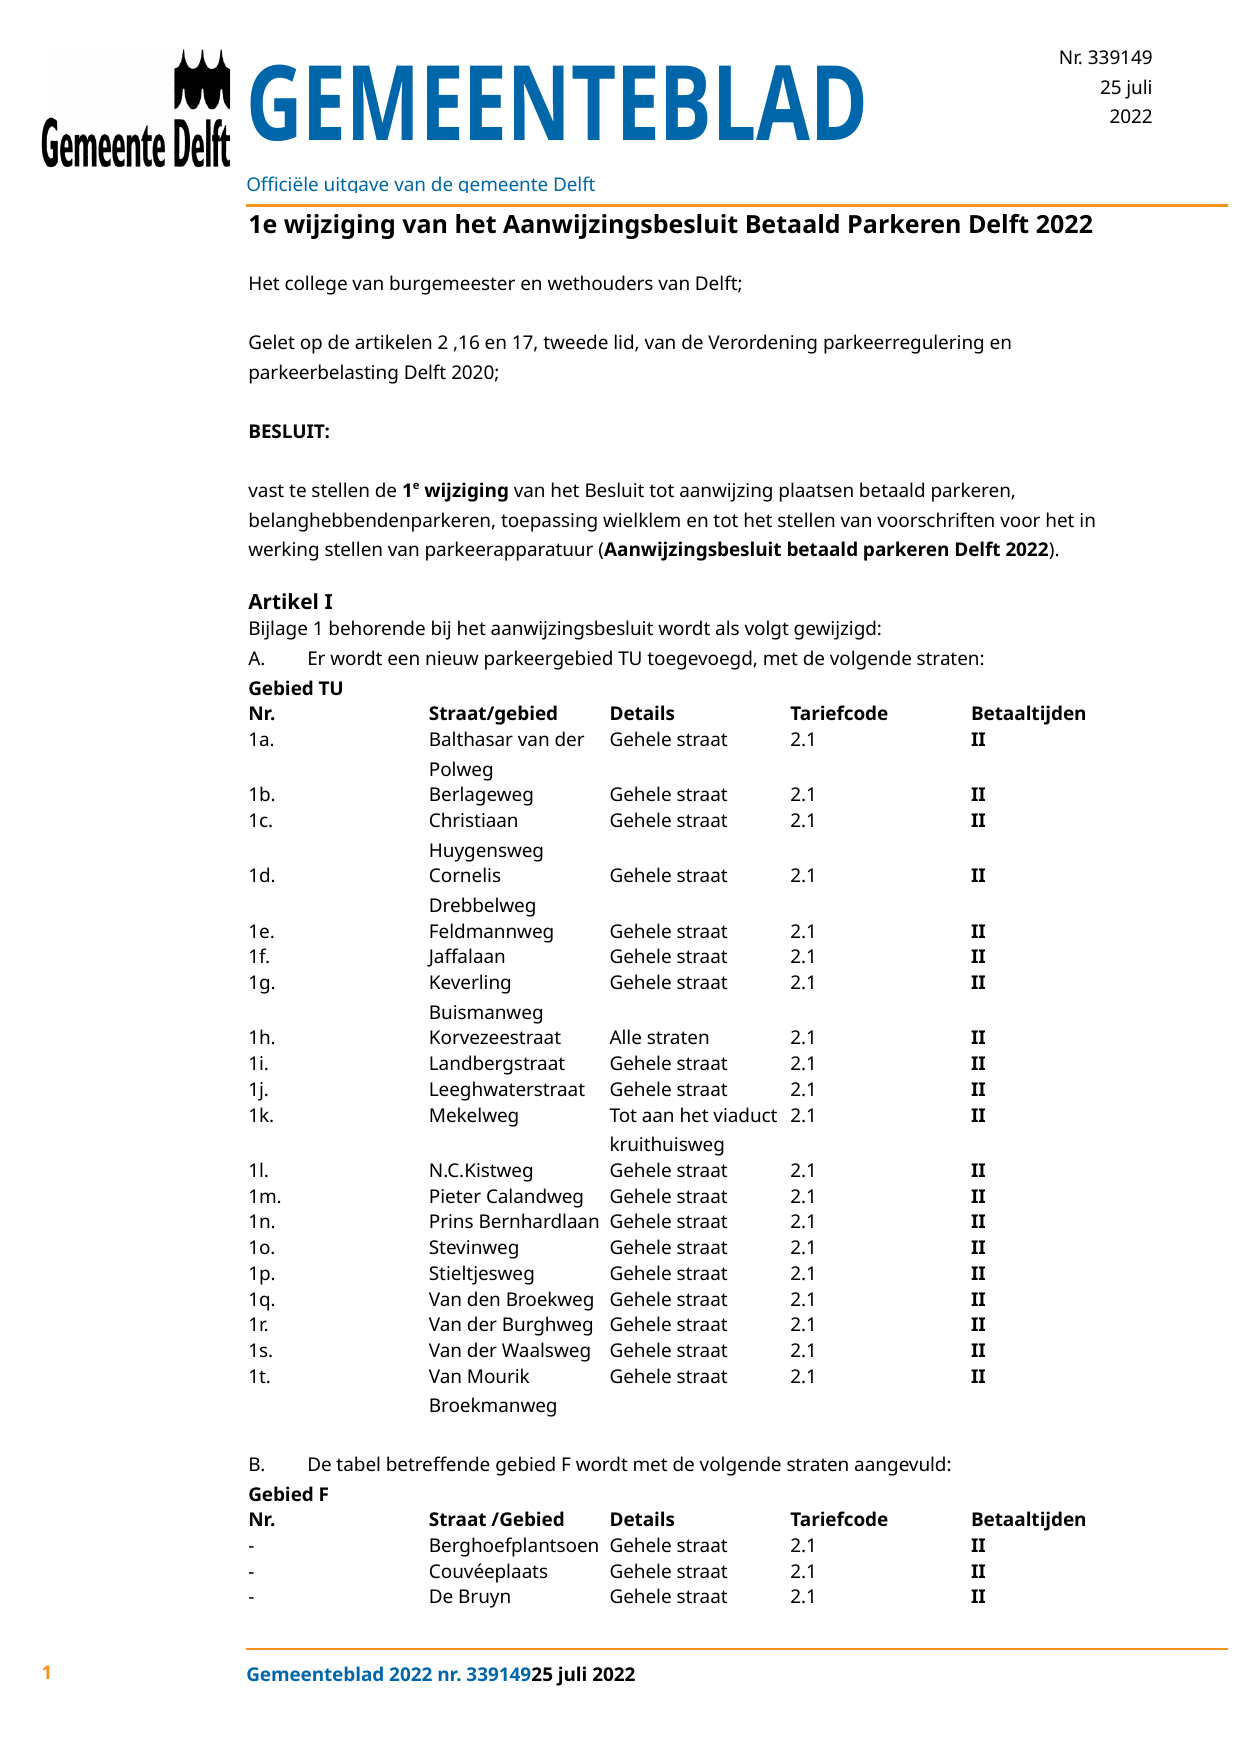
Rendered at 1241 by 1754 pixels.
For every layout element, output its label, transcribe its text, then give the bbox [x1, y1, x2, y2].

table_cell Details [609, 1506, 790, 1532]
picture [41, 47, 231, 172]
table_cell - [248, 1558, 429, 1584]
table_cell 2.1 [790, 1260, 971, 1286]
table_cell Gehele straat [609, 863, 790, 918]
table_cell 2.1 [790, 969, 971, 1024]
table_cell II [971, 1337, 1152, 1363]
table_cell 2.1 [790, 863, 971, 918]
table_cell 1s. [248, 1337, 429, 1363]
table_cell II [971, 969, 1152, 1024]
table_cell Pieter Calandweg [429, 1183, 609, 1208]
table_cell Gehele straat [609, 726, 790, 781]
text Het college van burgemeester en wethouders van Delft; [248, 270, 1152, 296]
table_cell 1r. [248, 1311, 429, 1337]
table_cell 2.1 [790, 1209, 971, 1234]
table_cell II [971, 1311, 1152, 1337]
table_cell 2.1 [790, 1286, 971, 1311]
text Gelet op de artikelen 2 ,16 en 17, tweede lid, van de Verordening parkeerregulering en parkeerbelasting Delft 2020; [248, 329, 1152, 385]
table_cell N.C.Kistweg [429, 1157, 609, 1183]
table_cell Berghoefplantsoen [429, 1532, 609, 1558]
table_cell Gehele straat [609, 1260, 790, 1286]
table_cell Tot aan het viaduct kruithuisweg [609, 1102, 790, 1157]
table_cell Gehele straat [609, 781, 790, 807]
table_header Gebied TU [248, 675, 790, 700]
text vast te stellen de 1e wijziging van het Besluit tot aanwijzing plaatsen betaald parkeren, belanghebbendenparkeren, toepassing wielklem en tot het stellen van voorschriften voor het in werking stellen van parkeerapparatuur (Aanwijzingsbesluit betaald parkeren Delft 2022). [248, 477, 1152, 562]
table_header [790, 1481, 1152, 1506]
table_cell - [248, 1532, 429, 1558]
table_cell II [971, 1183, 1152, 1208]
table_cell Christiaan Huygensweg [429, 807, 609, 862]
table_cell Gehele straat [609, 1532, 790, 1558]
table_cell Gehele straat [609, 1209, 790, 1234]
table_cell Mekelweg [429, 1102, 609, 1157]
table_cell Gehele straat [609, 1363, 790, 1418]
table_cell Gehele straat [609, 1050, 790, 1076]
table_cell De Bruyn [429, 1584, 609, 1609]
table_cell II [971, 863, 1152, 918]
table_cell 2.1 [790, 1076, 971, 1102]
table_cell II [971, 1558, 1152, 1584]
table_cell II [971, 807, 1152, 862]
list De tabel betreffende gebied F wordt met de volgende straten aangevuld: [248, 1451, 1152, 1477]
table_cell II [971, 918, 1152, 943]
table_cell Prins Bernhardlaan [429, 1209, 609, 1234]
text 1e wijziging van het Aanwijzingsbesluit Betaald Parkeren Delft 2022 [248, 207, 1152, 241]
table_header [790, 675, 1152, 700]
table_cell 2.1 [790, 1558, 971, 1584]
table_cell II [971, 1286, 1152, 1311]
table_cell Gehele straat [609, 1234, 790, 1260]
table_cell 2.1 [790, 918, 971, 943]
table_cell 1q. [248, 1286, 429, 1311]
table_cell Nr. [248, 1506, 429, 1532]
table_cell Van Mourik Broekmanweg [429, 1363, 609, 1418]
table_cell Gehele straat [609, 1311, 790, 1337]
table_cell Feldmannweg [429, 918, 609, 943]
table_cell 1l. [248, 1157, 429, 1183]
table_cell 1o. [248, 1234, 429, 1260]
table_cell Alle straten [609, 1025, 790, 1050]
table_cell Stieltjesweg [429, 1260, 609, 1286]
table_cell Gehele straat [609, 944, 790, 969]
table_cell 2.1 [790, 1025, 971, 1050]
table_cell 1k. [248, 1102, 429, 1157]
table_cell Straat/gebied [429, 700, 609, 726]
table_cell 1h. [248, 1025, 429, 1050]
table_cell 2.1 [790, 1311, 971, 1337]
table_cell Leeghwaterstraat [429, 1076, 609, 1102]
table_cell II [971, 781, 1152, 807]
table_cell Betaaltijden [971, 700, 1152, 726]
table_cell Gehele straat [609, 1558, 790, 1584]
table_cell II [971, 1584, 1152, 1609]
table_cell Gehele straat [609, 1584, 790, 1609]
table_cell Korvezeestraat [429, 1025, 609, 1050]
table_cell Van der Burghweg [429, 1311, 609, 1337]
table_cell Keverling Buismanweg [429, 969, 609, 1024]
table_cell II [971, 1076, 1152, 1102]
table_cell 2.1 [790, 1157, 971, 1183]
text Artikel I [248, 587, 1152, 615]
table_cell Gehele straat [609, 969, 790, 1024]
table_cell 1j. [248, 1076, 429, 1102]
text BESLUIT: [248, 418, 1152, 444]
table_cell II [971, 1050, 1152, 1076]
table_cell II [971, 1532, 1152, 1558]
table_cell 1d. [248, 863, 429, 918]
table_cell Berlageweg [429, 781, 609, 807]
table_cell 2.1 [790, 1584, 971, 1609]
table_cell II [971, 1102, 1152, 1157]
table_cell 2.1 [790, 781, 971, 807]
table_cell Nr. [248, 700, 429, 726]
table_cell 1g. [248, 969, 429, 1024]
table_cell Gehele straat [609, 918, 790, 943]
table_cell Stevinweg [429, 1234, 609, 1260]
table_cell 1a. [248, 726, 429, 781]
table_cell Cornelis Drebbelweg [429, 863, 609, 918]
table_cell Tariefcode [790, 1506, 971, 1532]
table_cell Couvéeplaats [429, 1558, 609, 1584]
table_cell 2.1 [790, 944, 971, 969]
table_cell 2.1 [790, 1337, 971, 1363]
table_cell Gehele straat [609, 1337, 790, 1363]
table_cell Betaaltijden [971, 1506, 1152, 1532]
table_cell Details [609, 700, 790, 726]
table_cell 1f. [248, 944, 429, 969]
table_cell Landbergstraat [429, 1050, 609, 1076]
table_cell Van der Waalsweg [429, 1337, 609, 1363]
table_cell Gehele straat [609, 807, 790, 862]
table_cell II [971, 1260, 1152, 1286]
table_cell Straat /Gebied [429, 1506, 609, 1532]
table_cell 1i. [248, 1050, 429, 1076]
table_cell 2.1 [790, 1102, 971, 1157]
table_cell 1p. [248, 1260, 429, 1286]
table_cell II [971, 1234, 1152, 1260]
table_cell Jaffalaan [429, 944, 609, 969]
table_cell Gehele straat [609, 1157, 790, 1183]
table_cell 1c. [248, 807, 429, 862]
table_cell Van den Broekweg [429, 1286, 609, 1311]
table_cell 1m. [248, 1183, 429, 1208]
table_cell 2.1 [790, 1234, 971, 1260]
table_header Gebied F [248, 1481, 790, 1506]
table_cell 1e. [248, 918, 429, 943]
table_cell 1b. [248, 781, 429, 807]
table_cell Gehele straat [609, 1286, 790, 1311]
table_cell II [971, 944, 1152, 969]
table_cell 2.1 [790, 726, 971, 781]
table_cell II [971, 1157, 1152, 1183]
table_cell 2.1 [790, 1183, 971, 1208]
table_cell 2.1 [790, 1532, 971, 1558]
table_cell - [248, 1584, 429, 1609]
table_cell 1t. [248, 1363, 429, 1418]
table_cell II [971, 1209, 1152, 1234]
table_cell Tariefcode [790, 700, 971, 726]
table_cell Gehele straat [609, 1076, 790, 1102]
table_cell II [971, 1363, 1152, 1418]
table_cell 2.1 [790, 807, 971, 862]
table_cell II [971, 726, 1152, 781]
text Bijlage 1 behorende bij het aanwijzingsbesluit wordt als volgt gewijzigd: [248, 615, 1152, 641]
list Er wordt een nieuw parkeergebied TU toegevoegd, met de volgende straten: [248, 645, 1152, 671]
table_cell Gehele straat [609, 1183, 790, 1208]
table_cell Balthasar van der Polweg [429, 726, 609, 781]
table_cell 1n. [248, 1209, 429, 1234]
table_cell 2.1 [790, 1363, 971, 1418]
table_cell II [971, 1025, 1152, 1050]
table_cell 2.1 [790, 1050, 971, 1076]
